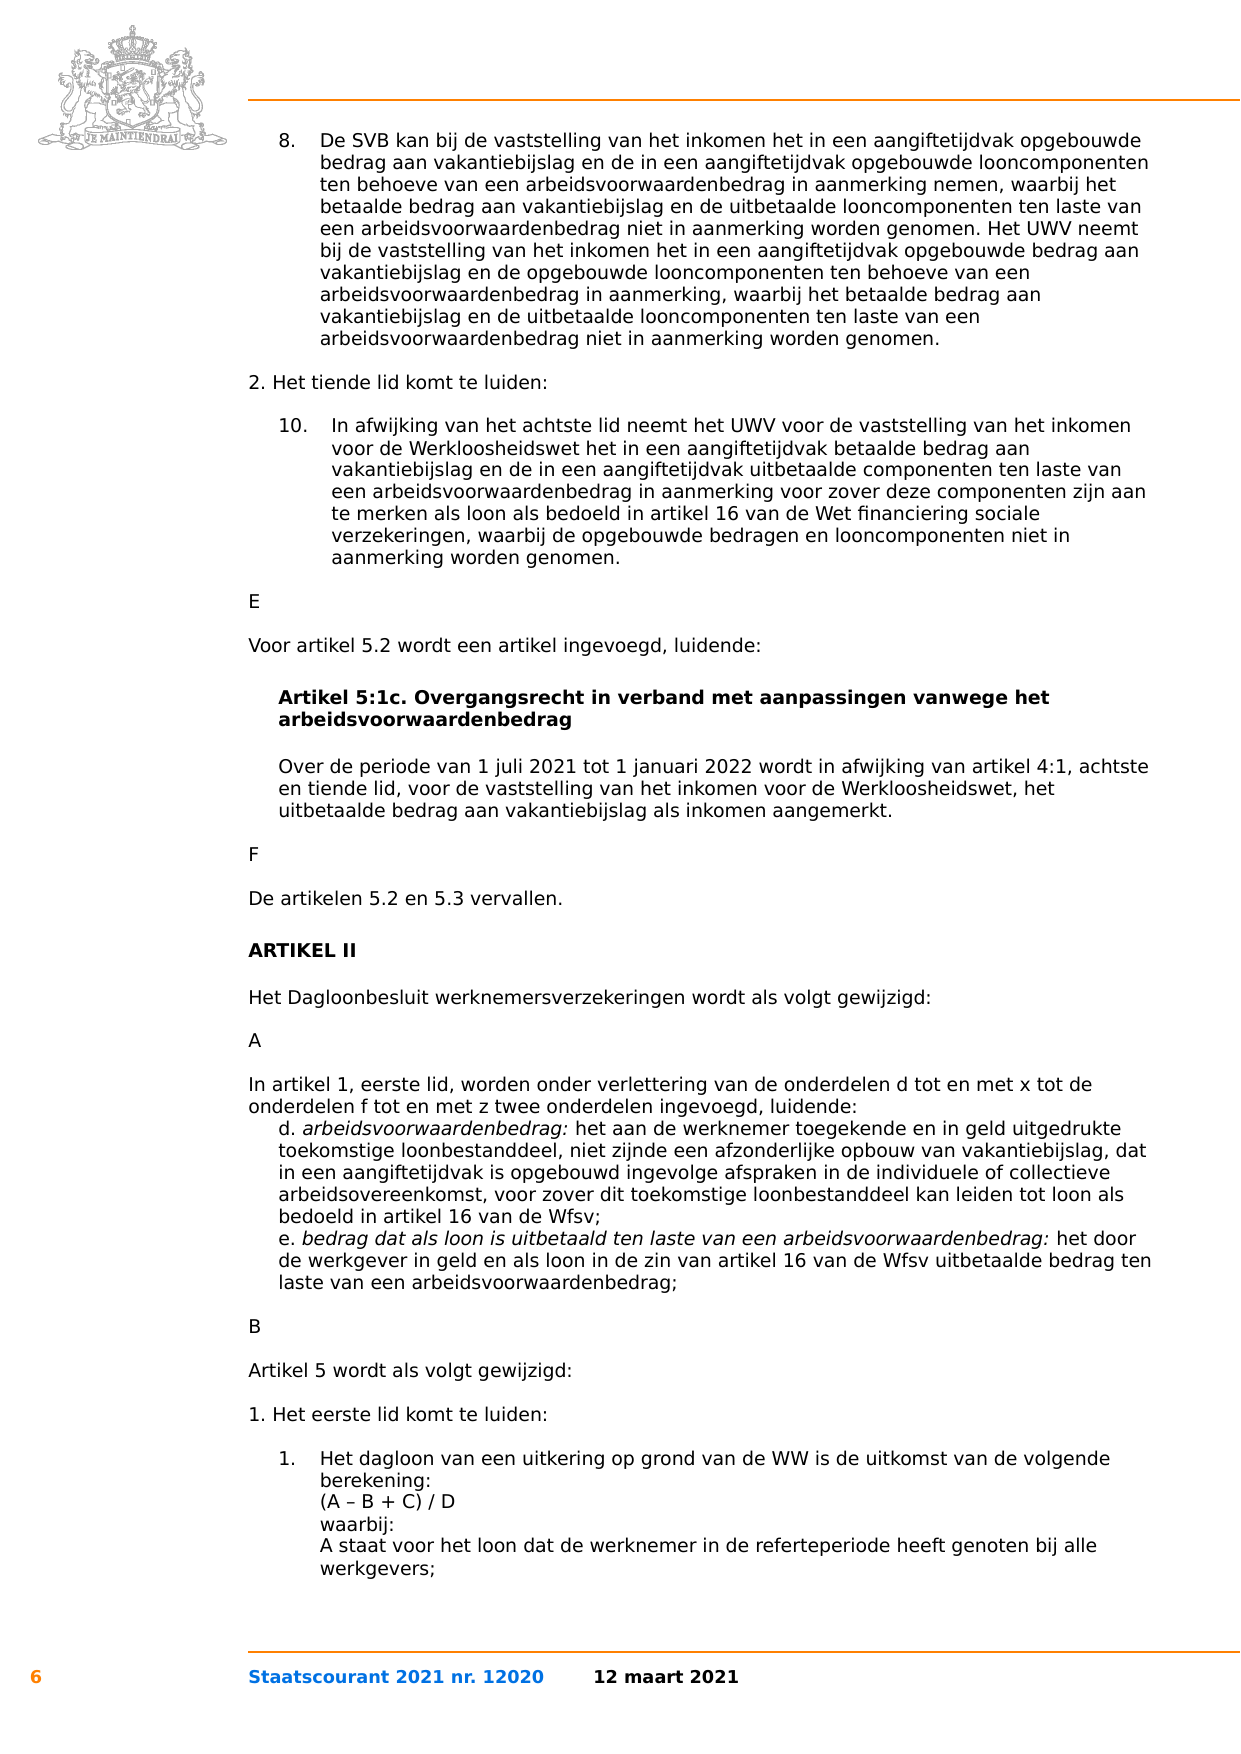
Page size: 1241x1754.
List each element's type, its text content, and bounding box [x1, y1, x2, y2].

text 1. Het dagloon van een uitkering op grond van de WW is de uitkomst van de volgende berekening: [278, 1447, 1163, 1491]
text (A – B + C) / D [319, 1491, 1163, 1513]
text In artikel 1, eerste lid, worden onder verlettering van de onderdelen d tot en met x tot de onderdelen f tot en met z twee onderdelen ingevoegd, luidende: [248, 1074, 1163, 1118]
text e. bedrag dat als loon is uitbetaald ten laste van een arbeidsvoorwaardenbedrag: het door de werkgever in geld en als loon in de zin van artikel 16 van de Wfsv uitbetaalde bedrag ten laste van een arbeidsvoorwaardenbedrag; [278, 1228, 1163, 1294]
text A staat voor het loon dat de werknemer in de referteperiode heeft genoten bij alle werkgevers; [319, 1535, 1163, 1579]
text Voor artikel 5.2 wordt een artikel ingevoegd, luidende: [248, 635, 1163, 657]
text Artikel 5 wordt als volgt gewijzigd: [248, 1360, 1163, 1382]
text 2. Het tiende lid komt te luiden: [248, 372, 1163, 393]
text De artikelen 5.2 en 5.3 vervallen. [248, 888, 1163, 909]
text Over de periode van 1 juli 2021 tot 1 januari 2022 wordt in afwijking van artikel 4:1, achtste en tiende lid, voor de vaststelling van het inkomen voor de Werkloosheidswet, het uitbetaalde bedrag aan vakantiebijslag als inkomen aangemerkt. [278, 756, 1163, 822]
text 1. Het eerste lid komt te luiden: [248, 1404, 1163, 1426]
text 8. De SVB kan bij de vaststelling van het inkomen het in een aangiftetijdvak opgebouwde bedrag aan vakantiebijslag en de in een aangiftetijdvak opgebouwde looncomponenten ten behoeve van een arbeidsvoorwaardenbedrag in aanmerking nemen, waarbij het betaalde bedrag aan vakantiebijslag en de uitbetaalde looncomponenten ten laste van een arbeidsvoorwaardenbedrag niet in aanmerking worden genomen. Het UWV neemt bij de vaststelling van het inkomen het in een aangiftetijdvak opgebouwde bedrag aan vakantiebijslag en de opgebouwde looncomponenten ten behoeve van een arbeidsvoorwaardenbedrag in aanmerking, waarbij het betaalde bedrag aan vakantiebijslag en de uitbetaalde looncomponenten ten laste van een arbeidsvoorwaardenbedrag niet in aanmerking worden genomen. [278, 130, 1163, 350]
text A [248, 1030, 1163, 1052]
text d. arbeidsvoorwaardenbedrag: het aan de werknemer toegekende en in geld uitgedrukte toekomstige loonbestanddeel, niet zijnde een afzonderlijke opbouw van vakantiebijslag, dat in een aangiftetijdvak is opgebouwd ingevolge afspraken in de individuele of collectieve arbeidsovereenkomst, voor zover dit toekomstige loonbestanddeel kan leiden tot loon als bedoeld in artikel 16 van de Wfsv; [278, 1118, 1163, 1228]
text F [248, 844, 1163, 866]
text Het Dagloonbesluit werknemersverzekeringen wordt als volgt gewijzigd: [248, 987, 1163, 1008]
text 10. In afwijking van het achtste lid neemt het UWV voor de vaststelling van het inkomen voor de Werkloosheidswet het in een aangiftetijdvak betaalde bedrag aan vakantiebijslag en de in een aangiftetijdvak uitbetaalde componenten ten laste van een arbeidsvoorwaardenbedrag in aanmerking voor zover deze componenten zijn aan te merken als loon als bedoeld in artikel 16 van de Wet financiering sociale verzekeringen, waarbij de opgebouwde bedragen en looncomponenten niet in aanmerking worden genomen. [278, 415, 1163, 569]
subtitle ARTIKEL II [248, 939, 1163, 962]
text waarbij: [319, 1513, 1163, 1535]
subtitle Artikel 5:1c. Overgangsrecht in verband met aanpassingen vanwege het arbeidsvoorwaardenbedrag [278, 687, 1163, 731]
text E [248, 591, 1163, 613]
picture [38, 25, 227, 150]
text B [248, 1316, 1163, 1338]
